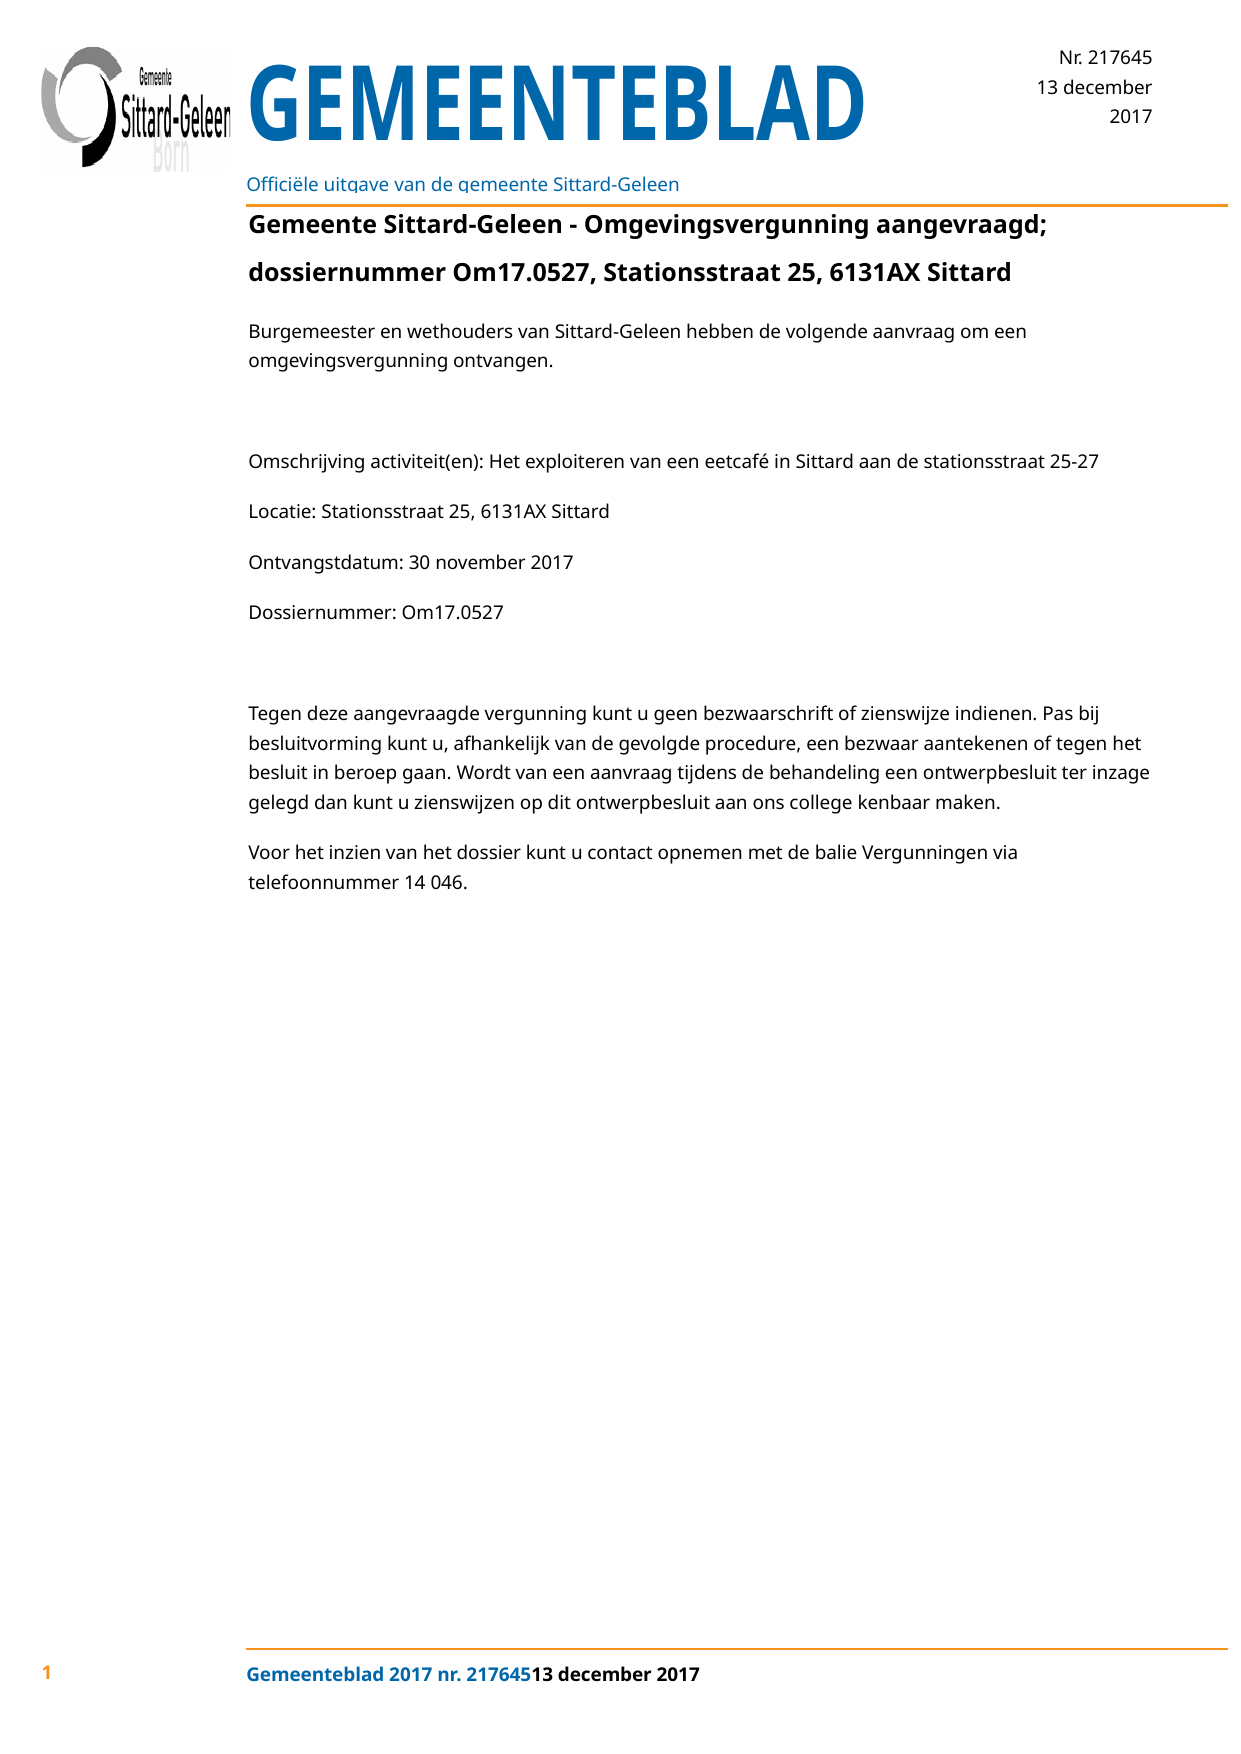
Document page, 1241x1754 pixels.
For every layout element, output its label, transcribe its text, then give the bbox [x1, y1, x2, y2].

text Dossiernummer: Om17.0527 [248, 599, 1152, 625]
text Voor het inzien van het dossier kunt u contact opnemen met de balie Vergunningen via telefoonnummer 14 046. [248, 839, 1152, 895]
text Gemeente Sittard-Geleen - Omgevingsvergunning aangevraagd; dossiernummer Om17.0527, Stationsstraat 25, 6131AX Sittard [248, 207, 1152, 288]
text Ontvangstdatum: 30 november 2017 [248, 549, 1152, 575]
text Locatie: Stationsstraat 25, 6131AX Sittard [248, 499, 1152, 524]
picture [41, 47, 231, 172]
text Tegen deze aangevraagde vergunning kunt u geen bezwaarschrift of zienswijze indienen. Pas bij besluitvorming kunt u, afhankelijk van de gevolgde procedure, een bezwaar aantekenen of tegen het besluit in beroep gaan. Wordt van een aanvraag tijdens de behandeling een ontwerpbesluit ter inzage gelegd dan kunt u zienswijzen op dit ontwerpbesluit aan ons college kenbaar maken. [248, 700, 1152, 815]
text Omschrijving activiteit(en): Het exploiteren van een eetcafé in Sittard aan de stationsstraat 25-27 [248, 448, 1152, 474]
text Burgemeester en wethouders van Sittard-Geleen hebben de volgende aanvraag om een omgevingsvergunning ontvangen. [248, 318, 1152, 373]
